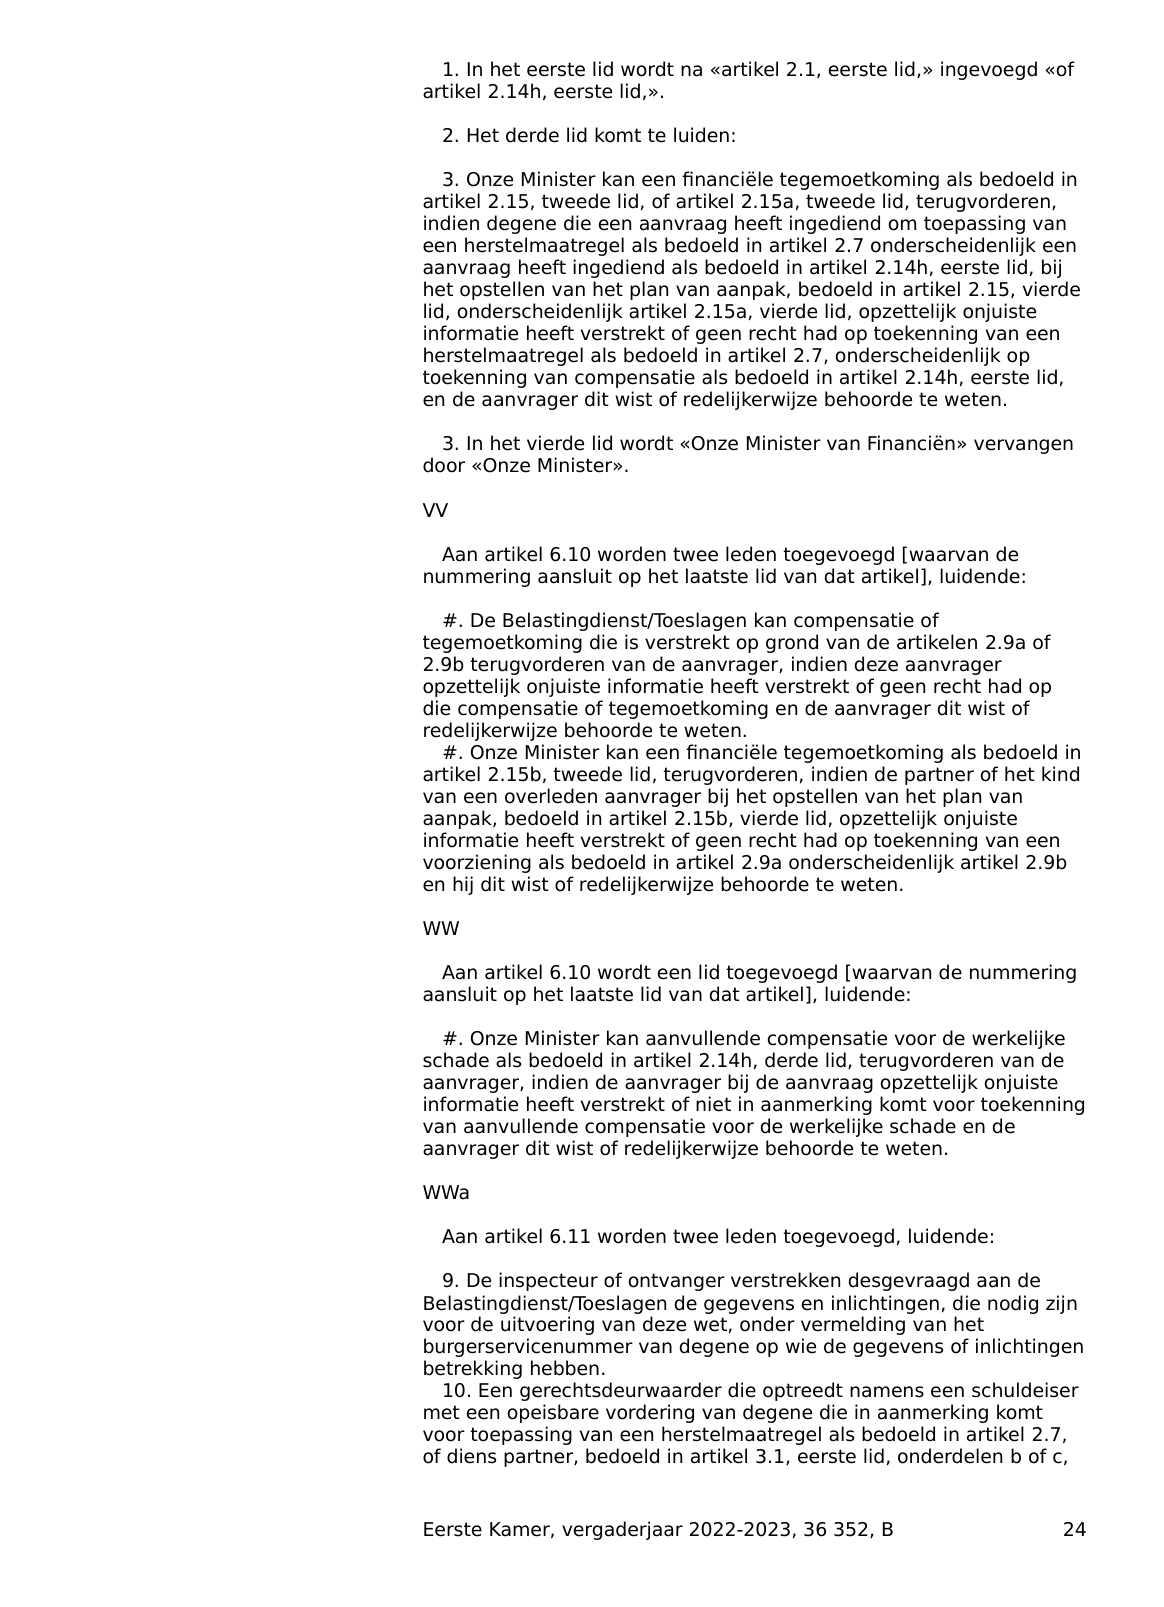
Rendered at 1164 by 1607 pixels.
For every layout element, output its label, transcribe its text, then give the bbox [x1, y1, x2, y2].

text #. De Belastingdienst/Toeslagen kan compensatie of tegemoetkoming die is verstrekt op grond van de artikelen 2.9a of 2.9b terugvorderen van de aanvrager, indien deze aanvrager opzettelijk onjuiste informatie heeft verstrekt of geen recht had op die compensatie of tegemoetkoming en de aanvrager dit wist of redelijkerwijze behoorde te weten. [422, 610, 1087, 742]
text 9. De inspecteur of ontvanger verstrekken desgevraagd aan de Belastingdienst/Toeslagen de gegevens en inlichtingen, die nodig zijn voor de uitvoering van deze wet, onder vermelding van het burgerservicenummer van degene op wie de gegevens of inlichtingen betrekking hebben. [422, 1270, 1087, 1380]
text 3. In het vierde lid wordt «Onze Minister van Financiën» vervangen door «Onze Minister». [422, 433, 1087, 477]
text 1. In het eerste lid wordt na «artikel 2.1, eerste lid,» ingevoegd «of artikel 2.14h, eerste lid,». [422, 59, 1087, 103]
text WW [422, 918, 1087, 940]
text WWa [422, 1182, 1087, 1204]
text 10. Een gerechtsdeurwaarder die optreedt namens een schuldeiser met een opeisbare vordering van degene die in aanmerking komt voor toepassing van een herstelmaatregel als bedoeld in artikel 2.7, of diens partner, bedoeld in artikel 3.1, eerste lid, onderdelen b of c, [422, 1380, 1087, 1468]
text #. Onze Minister kan aanvullende compensatie voor de werkelijke schade als bedoeld in artikel 2.14h, derde lid, terugvorderen van de aanvrager, indien de aanvrager bij de aanvraag opzettelijk onjuiste informatie heeft verstrekt of niet in aanmerking komt voor toekenning van aanvullende compensatie voor de werkelijke schade en de aanvrager dit wist of redelijkerwijze behoorde te weten. [422, 1028, 1087, 1160]
text 3. Onze Minister kan een financiële tegemoetkoming als bedoeld in artikel 2.15, tweede lid, of artikel 2.15a, tweede lid, terugvorderen, indien degene die een aanvraag heeft ingediend om toepassing van een herstelmaatregel als bedoeld in artikel 2.7 onderscheidenlijk een aanvraag heeft ingediend als bedoeld in artikel 2.14h, eerste lid, bij het opstellen van het plan van aanpak, bedoeld in artikel 2.15, vierde lid, onderscheidenlijk artikel 2.15a, vierde lid, opzettelijk onjuiste informatie heeft verstrekt of geen recht had op toekenning van een herstelmaatregel als bedoeld in artikel 2.7, onderscheidenlijk op toekenning van compensatie als bedoeld in artikel 2.14h, eerste lid, en de aanvrager dit wist of redelijkerwijze behoorde te weten. [422, 169, 1087, 411]
text Aan artikel 6.10 wordt een lid toegevoegd [waarvan de nummering aansluit op het laatste lid van dat artikel], luidende: [422, 962, 1087, 1006]
text Aan artikel 6.11 worden twee leden toegevoegd, luidende: [422, 1226, 1087, 1248]
text 2. Het derde lid komt te luiden: [422, 125, 1087, 147]
text VV [422, 499, 1087, 521]
text Aan artikel 6.10 worden twee leden toegevoegd [waarvan de nummering aansluit op het laatste lid van dat artikel], luidende: [422, 544, 1087, 588]
text #. Onze Minister kan een financiële tegemoetkoming als bedoeld in artikel 2.15b, tweede lid, terugvorderen, indien de partner of het kind van een overleden aanvrager bij het opstellen van het plan van aanpak, bedoeld in artikel 2.15b, vierde lid, opzettelijk onjuiste informatie heeft verstrekt of geen recht had op toekenning van een voorziening als bedoeld in artikel 2.9a onderscheidenlijk artikel 2.9b en hij dit wist of redelijkerwijze behoorde te weten. [422, 742, 1087, 896]
